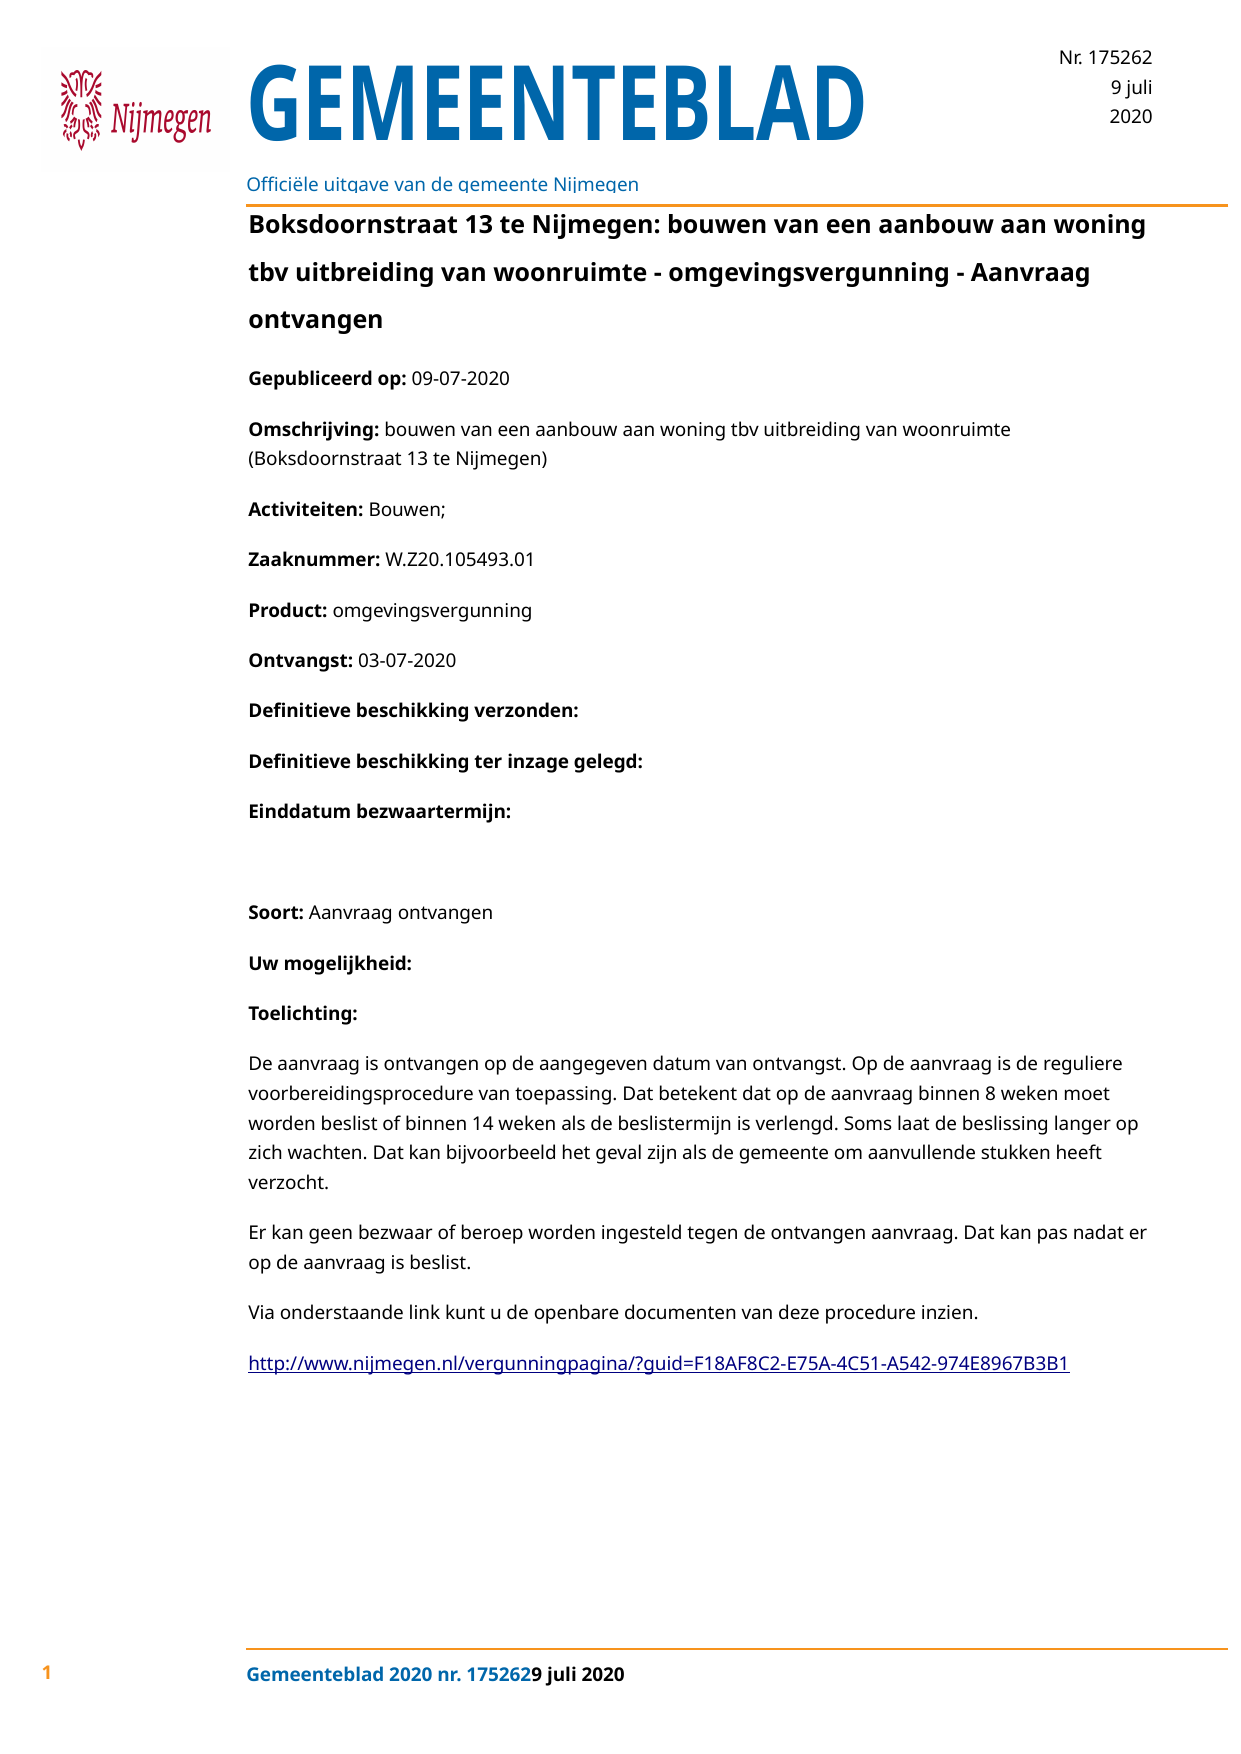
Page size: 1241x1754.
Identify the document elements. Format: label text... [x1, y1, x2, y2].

text Zaaknummer: W.Z20.105493.01 [248, 546, 1152, 572]
text Product: omgevingsvergunning [248, 597, 1152, 622]
text Via onderstaande link kunt u de openbare documenten van deze procedure inzien. [248, 1299, 1152, 1325]
text Gepubliceerd op: 09-07-2020 [248, 366, 1152, 391]
text Er kan geen bezwaar of beroep worden ingesteld tegen de ontvangen aanvraag. Dat kan pas nadat er op de aanvraag is beslist. [248, 1219, 1152, 1274]
text Ontvangst: 03-07-2020 [248, 647, 1152, 673]
text Toelichting: [248, 1000, 1152, 1026]
picture [41, 47, 231, 172]
text Definitieve beschikking ter inzage gelegd: [248, 748, 1152, 774]
text Boksdoornstraat 13 te Nijmegen: bouwen van een aanbouw aan woning tbv uitbreiding van woonruimte - omgevingsvergunning - Aanvraag ontvangen [248, 207, 1152, 336]
text Activiteiten: Bouwen; [248, 496, 1152, 522]
text De aanvraag is ontvangen op de aangegeven datum van ontvangst. Op de aanvraag is de reguliere voorbereidingsprocedure van toepassing. Dat betekent dat op de aanvraag binnen 8 weken moet worden beslist of binnen 14 weken als de beslistermijn is verlengd. Soms laat de beslissing langer op zich wachten. Dat kan bijvoorbeeld het geval zijn als de gemeente om aanvullende stukken heeft verzocht. [248, 1051, 1152, 1194]
text http://www.nijmegen.nl/vergunningpagina/?guid=F18AF8C2-E75A-4C51-A542-974E8967B3B1 [248, 1350, 1152, 1375]
text Omschrijving: bouwen van een aanbouw aan woning tbv uitbreiding van woonruimte (Boksdoornstraat 13 te Nijmegen) [248, 416, 1152, 471]
text Soort: Aanvraag ontvangen [248, 899, 1152, 925]
text Definitieve beschikking verzonden: [248, 698, 1152, 723]
text Uw mogelijkheid: [248, 950, 1152, 975]
text Einddatum bezwaartermijn: [248, 798, 1152, 824]
